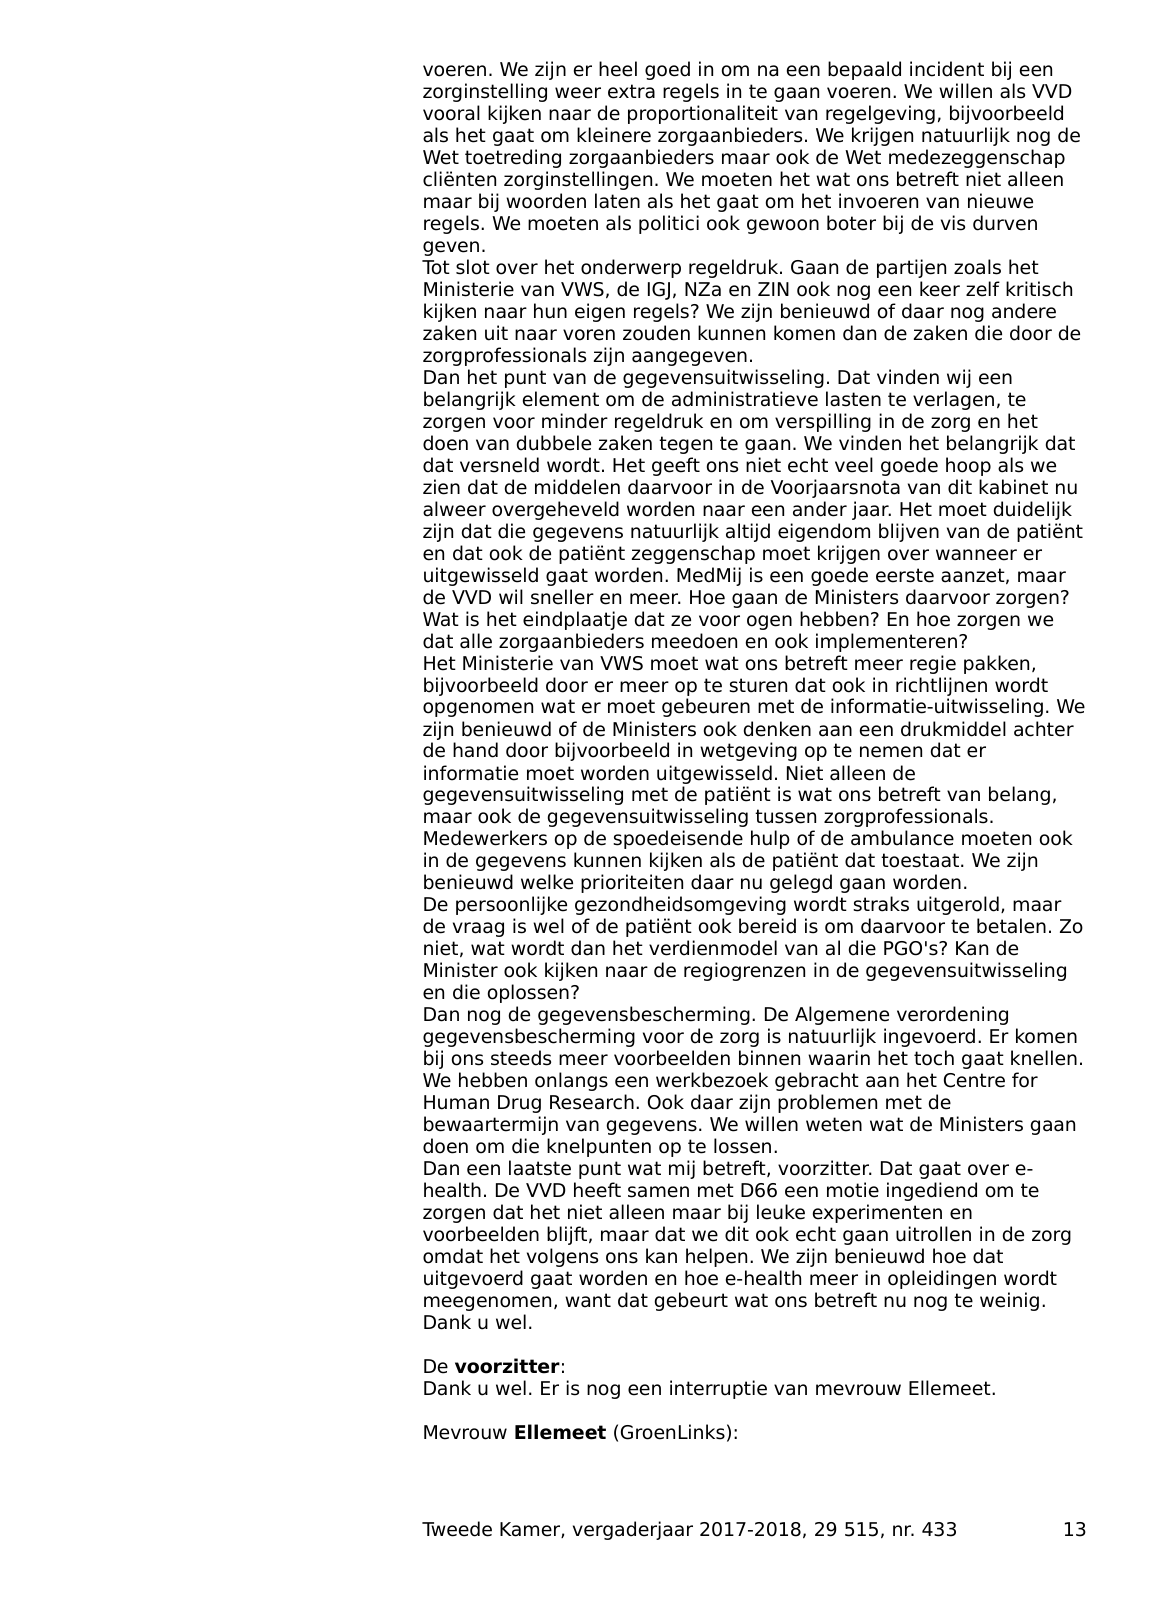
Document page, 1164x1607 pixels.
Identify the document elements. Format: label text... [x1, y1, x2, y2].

text De persoonlijke gezondheidsomgeving wordt straks uitgerold, maar de vraag is wel of de patiënt ook bereid is om daarvoor te betalen. Zo niet, wat wordt dan het verdienmodel van al die PGO's? Kan de Minister ook kijken naar de regiogrenzen in de gegevensuitwisseling en die oplossen? [422, 894, 1087, 1004]
text Dan nog de gegevensbescherming. De Algemene verordening gegevensbescherming voor de zorg is natuurlijk ingevoerd. Er komen bij ons steeds meer voorbeelden binnen waarin het toch gaat knellen. We hebben onlangs een werkbezoek gebracht aan het Centre for Human Drug Research. Ook daar zijn problemen met de bewaartermijn van gegevens. We willen weten wat de Ministers gaan doen om die knelpunten op te lossen. [422, 1004, 1087, 1158]
text De voorzitter: [422, 1356, 1087, 1378]
text Mevrouw Ellemeet (GroenLinks): [422, 1422, 1087, 1444]
text Het Ministerie van VWS moet wat ons betreft meer regie pakken, bijvoorbeeld door er meer op te sturen dat ook in richtlijnen wordt opgenomen wat er moet gebeuren met de informatie-uitwisseling. We zijn benieuwd of de Ministers ook denken aan een drukmiddel achter de hand door bijvoorbeeld in wetgeving op te nemen dat er informatie moet worden uitgewisseld. Niet alleen de gegevensuitwisseling met de patiënt is wat ons betreft van belang, maar ook de gegevensuitwisseling tussen zorgprofessionals. Medewerkers op de spoedeisende hulp of de ambulance moeten ook in de gegevens kunnen kijken als de patiënt dat toestaat. We zijn benieuwd welke prioriteiten daar nu gelegd gaan worden. [422, 652, 1087, 894]
text Dan een laatste punt wat mij betreft, voorzitter. Dat gaat over e-health. De VVD heeft samen met D66 een motie ingediend om te zorgen dat het niet alleen maar bij leuke experimenten en voorbeelden blijft, maar dat we dit ook echt gaan uitrollen in de zorg omdat het volgens ons kan helpen. We zijn benieuwd hoe dat uitgevoerd gaat worden en hoe e-health meer in opleidingen wordt meegenomen, want dat gebeurt wat ons betreft nu nog te weinig. [422, 1158, 1087, 1312]
text Tot slot over het onderwerp regeldruk. Gaan de partijen zoals het Ministerie van VWS, de IGJ, NZa en ZIN ook nog een keer zelf kritisch kijken naar hun eigen regels? We zijn benieuwd of daar nog andere zaken uit naar voren zouden kunnen komen dan de zaken die door de zorgprofessionals zijn aangegeven. [422, 257, 1087, 367]
text voeren. We zijn er heel goed in om na een bepaald incident bij een zorginstelling weer extra regels in te gaan voeren. We willen als VVD vooral kijken naar de proportionaliteit van regelgeving, bijvoorbeeld als het gaat om kleinere zorgaanbieders. We krijgen natuurlijk nog de Wet toetreding zorgaanbieders maar ook de Wet medezeggenschap cliënten zorginstellingen. We moeten het wat ons betreft niet alleen maar bij woorden laten als het gaat om het invoeren van nieuwe regels. We moeten als politici ook gewoon boter bij de vis durven geven. [422, 59, 1087, 257]
text Dank u wel. Er is nog een interruptie van mevrouw Ellemeet. [422, 1378, 1087, 1400]
text Dank u wel. [422, 1312, 1087, 1334]
text Dan het punt van de gegevensuitwisseling. Dat vinden wij een belangrijk element om de administratieve lasten te verlagen, te zorgen voor minder regeldruk en om verspilling in de zorg en het doen van dubbele zaken tegen te gaan. We vinden het belangrijk dat dat versneld wordt. Het geeft ons niet echt veel goede hoop als we zien dat de middelen daarvoor in de Voorjaarsnota van dit kabinet nu alweer overgeheveld worden naar een ander jaar. Het moet duidelijk zijn dat die gegevens natuurlijk altijd eigendom blijven van de patiënt en dat ook de patiënt zeggenschap moet krijgen over wanneer er uitgewisseld gaat worden. MedMij is een goede eerste aanzet, maar de VVD wil sneller en meer. Hoe gaan de Ministers daarvoor zorgen? Wat is het eindplaatje dat ze voor ogen hebben? En hoe zorgen we dat alle zorgaanbieders meedoen en ook implementeren? [422, 367, 1087, 652]
